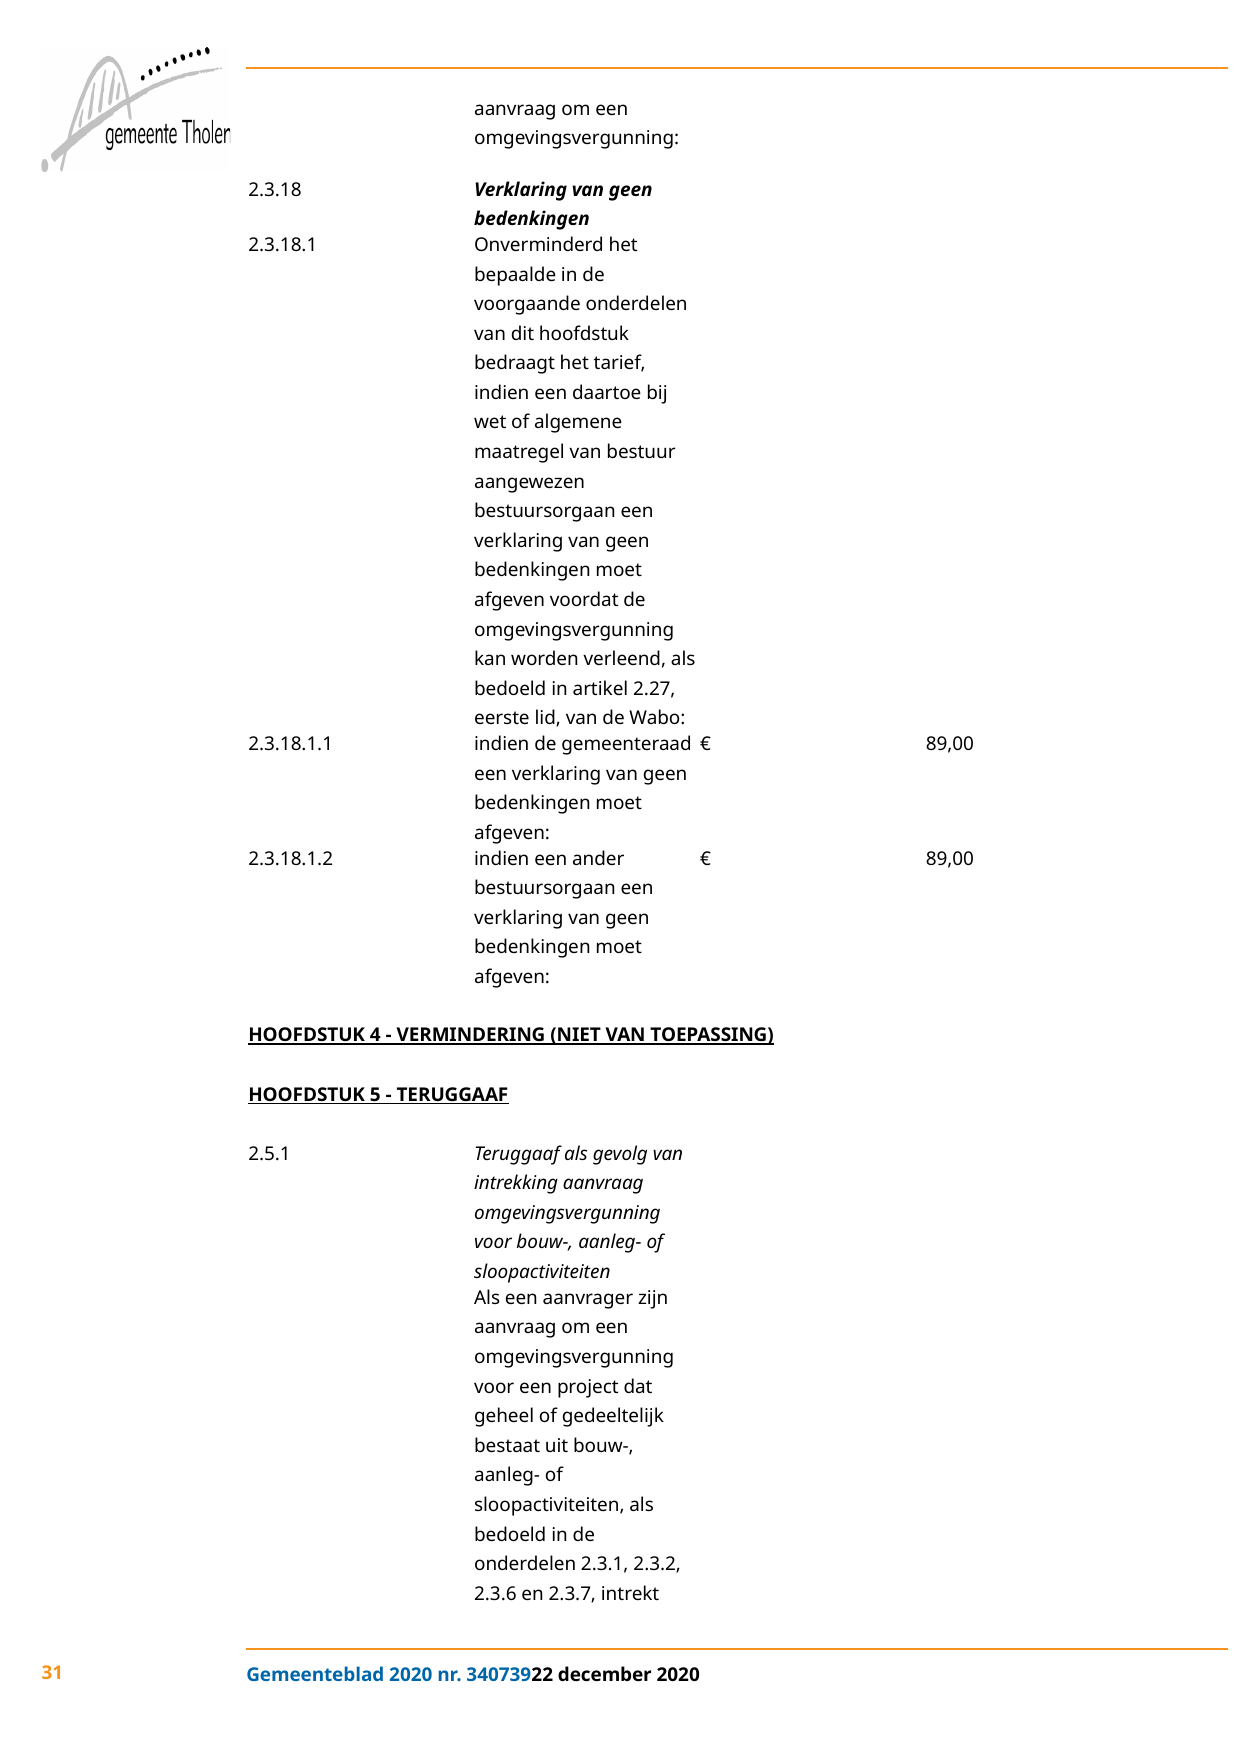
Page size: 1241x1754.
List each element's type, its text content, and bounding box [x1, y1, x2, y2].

table_cell [700, 231, 926, 730]
table_cell indien een ander bestuursorgaan een verklaring van geen bedenkingen moet afgeven: [474, 845, 700, 989]
table_cell [926, 150, 1152, 176]
table_cell [926, 176, 1152, 231]
table_cell 2.3.18.1 [248, 231, 474, 730]
table_cell [926, 231, 1152, 730]
table_header 2.5.1 [248, 1140, 474, 1284]
table_cell Onverminderd het bepaalde in de voorgaande onderdelen van dit hoofdstuk bedraagt het tarief, indien een daartoe bij wet of algemene maatregel van bestuur aangewezen bestuursorgaan een verklaring van geen bedenkingen moet afgeven voordat de omgevingsvergunning kan worden verleend, als bedoeld in artikel 2.27, eerste lid, van de Wabo: [474, 231, 700, 730]
table_cell [926, 1284, 1152, 1606]
table_cell [700, 1284, 926, 1606]
table_cell 2.3.18.1.1 [248, 730, 474, 845]
text HOOFDSTUK 4 - VERMINDERING (NIET VAN TOEPASSING) [248, 1022, 1152, 1047]
picture [41, 47, 231, 172]
table_cell 89,00 [926, 845, 1152, 989]
table_cell aanvraag om een omgevingsvergunning: [474, 95, 700, 150]
table_cell 2.3.18 [248, 176, 474, 231]
table_cell [700, 150, 926, 176]
text HOOFDSTUK 5 - TERUGGAAF [248, 1081, 1152, 1106]
table_cell [248, 95, 474, 150]
table_cell 89,00 [926, 730, 1152, 845]
table_cell € [700, 845, 926, 989]
table_cell Verklaring van geen bedenkingen [474, 176, 700, 231]
table_header [926, 1140, 1152, 1284]
table_cell indien de gemeenteraad een verklaring van geen bedenkingen moet afgeven: [474, 730, 700, 845]
table_header Teruggaaf als gevolg van intrekking aanvraag omgevingsvergunning voor bouw-, aanleg- of sloopactiviteiten [474, 1140, 700, 1284]
table_cell 2.3.18.1.2 [248, 845, 474, 989]
table_cell [926, 95, 1152, 150]
table_cell [474, 150, 700, 176]
table_cell [248, 1284, 474, 1606]
table_cell [700, 95, 926, 150]
table_cell € [700, 730, 926, 845]
table_cell Als een aanvrager zijn aanvraag om een omgevingsvergunning voor een project dat geheel of gedeeltelijk bestaat uit bouw-, aanleg- of sloopactiviteiten, als bedoeld in de onderdelen 2.3.1, 2.3.2, 2.3.6 en 2.3.7, intrekt [474, 1284, 700, 1606]
table_cell [248, 150, 474, 176]
table_cell [700, 176, 926, 231]
table_header [700, 1140, 926, 1284]
